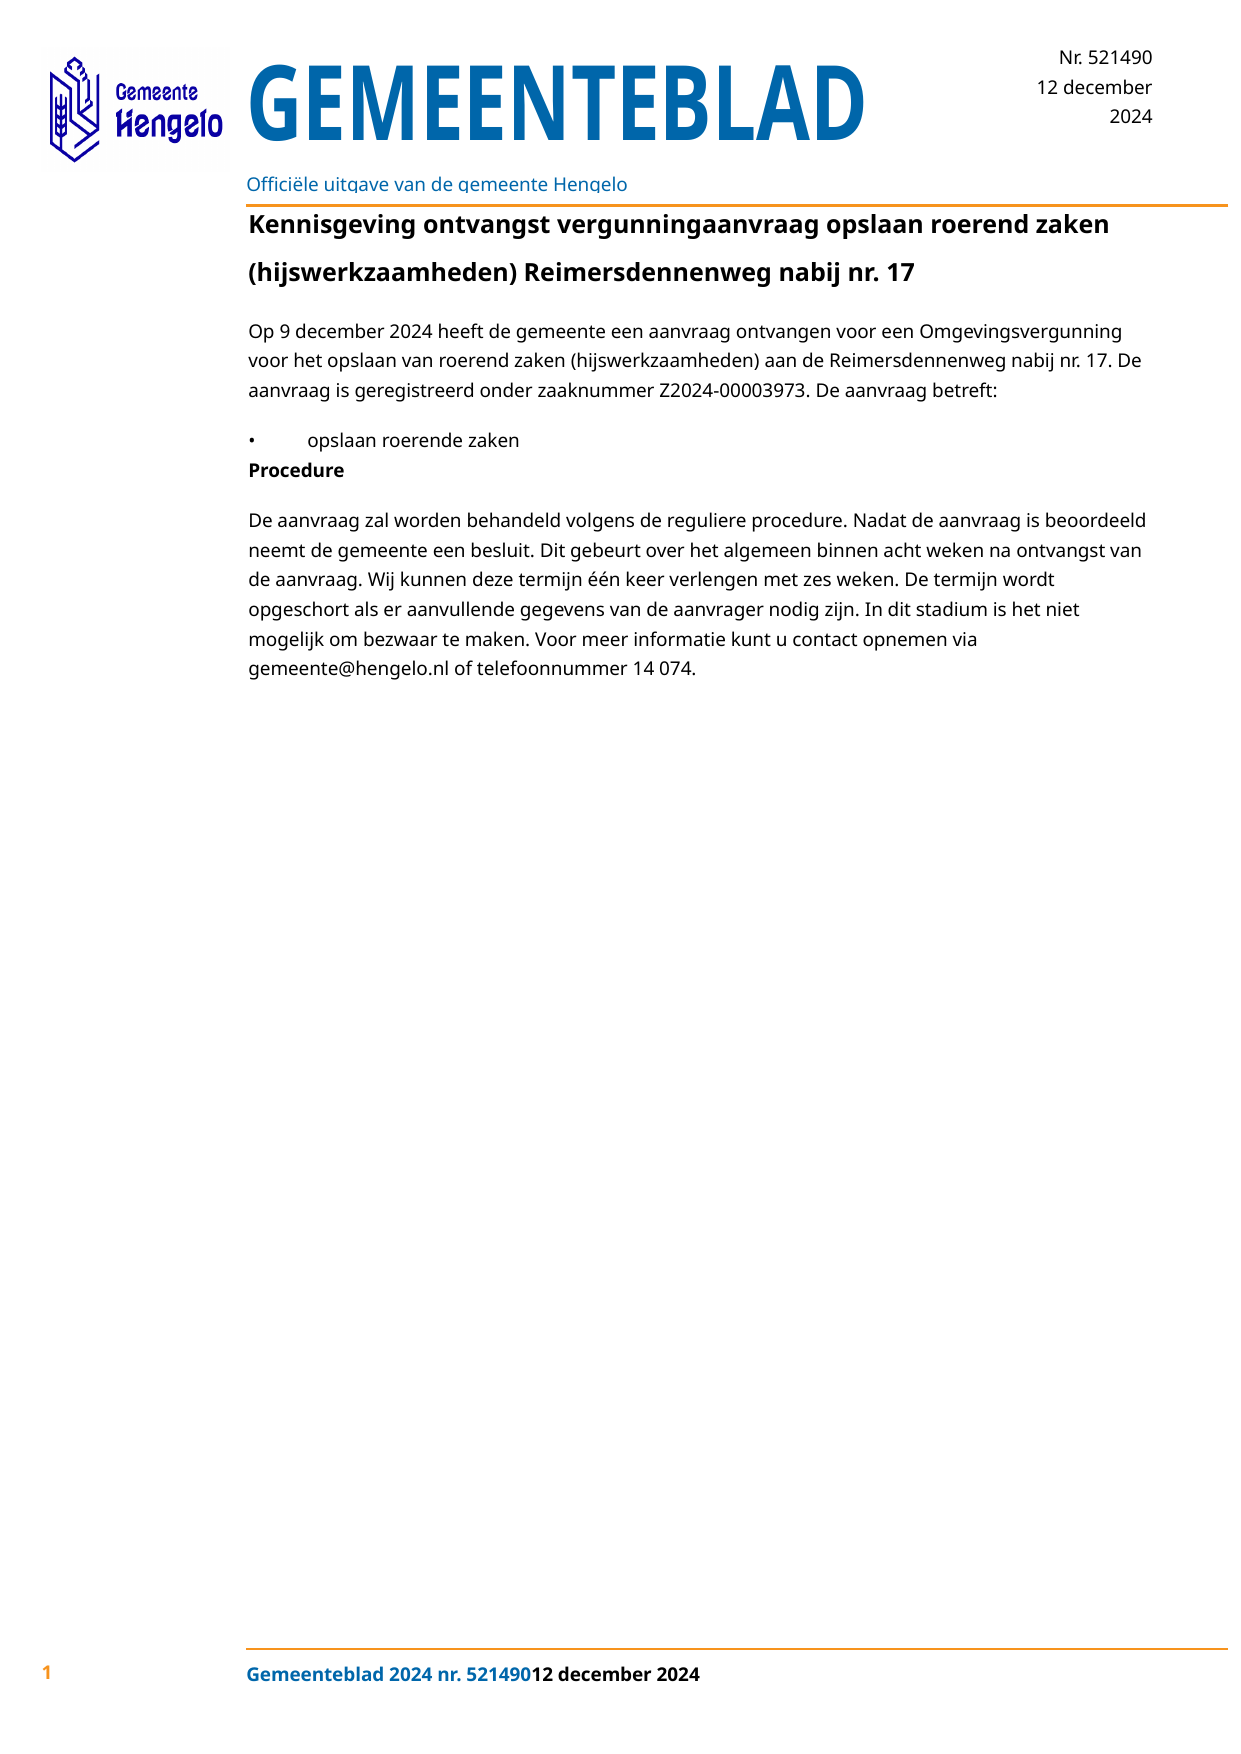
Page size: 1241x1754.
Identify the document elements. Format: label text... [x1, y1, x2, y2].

picture [41, 47, 231, 172]
text Op 9 december 2024 heeft de gemeente een aanvraag ontvangen voor een Omgevingsvergunning voor het opslaan van roerend zaken (hijswerkzaamheden) aan de Reimersdennenweg nabij nr. 17. De aanvraag is geregistreerd onder zaaknummer Z2024-00003973. De aanvraag betreft: [248, 318, 1152, 403]
list opslaan roerende zaken [248, 427, 1152, 453]
text Procedure [248, 457, 1152, 483]
text De aanvraag zal worden behandeld volgens de reguliere procedure. Nadat de aanvraag is beoordeeld neemt de gemeente een besluit. Dit gebeurt over het algemeen binnen acht weken na ontvangst van de aanvraag. Wij kunnen deze termijn één keer verlengen met zes weken. De termijn wordt opgeschort als er aanvullende gegevens van de aanvrager nodig zijn. In dit stadium is het niet mogelijk om bezwaar te maken. Voor meer informatie kunt u contact opnemen via gemeente@hengelo.nl of telefoonnummer 14 074. [248, 507, 1152, 681]
text Kennisgeving ontvangst vergunningaanvraag opslaan roerend zaken (hijswerkzaamheden) Reimersdennenweg nabij nr. 17 [248, 207, 1152, 288]
